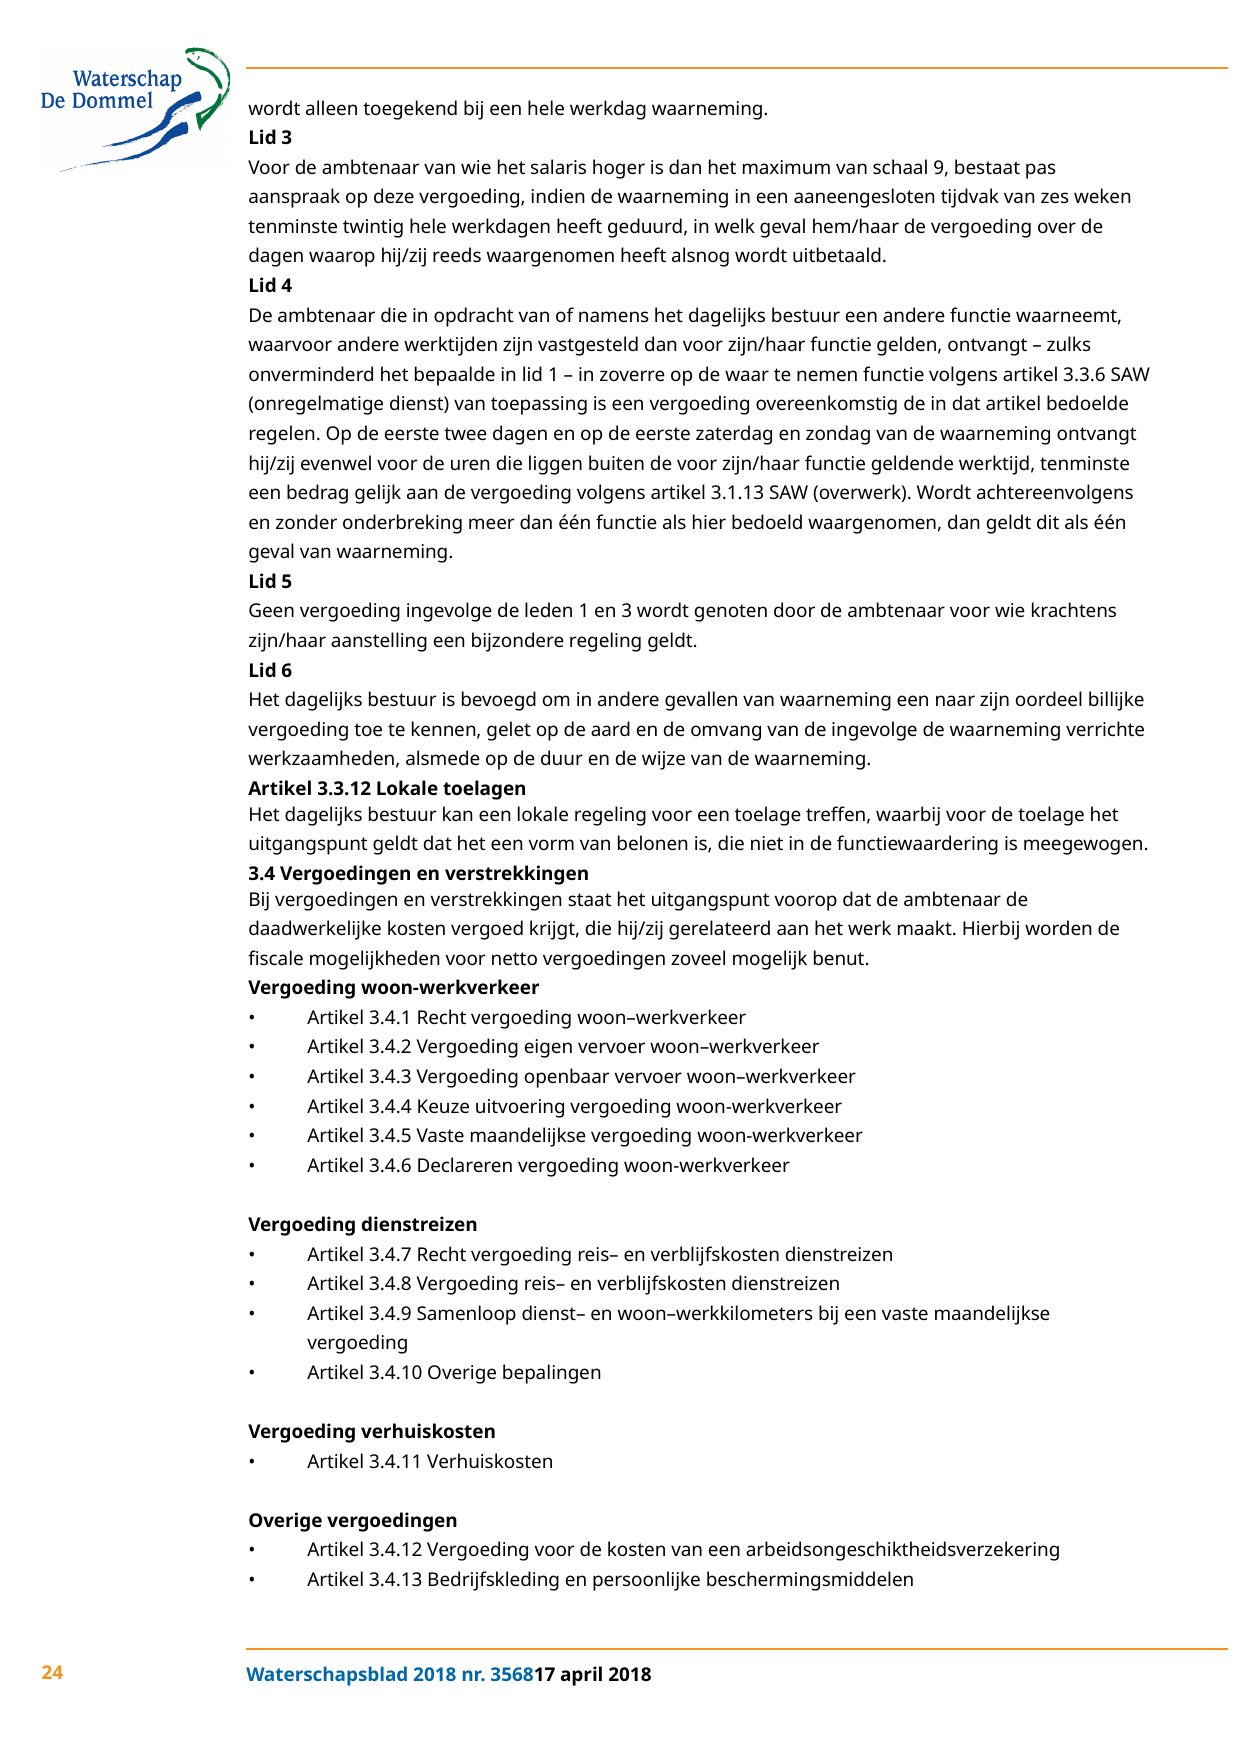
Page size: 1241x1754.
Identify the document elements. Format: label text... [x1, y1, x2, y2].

text 3.4 Vergoedingen en verstrekkingen [248, 860, 1152, 886]
text Lid 3 [248, 124, 1152, 150]
text Lid 4 [248, 272, 1152, 298]
list Artikel 3.4.13 Bedrijfskleding en persoonlijke beschermingsmiddelen [248, 1566, 1152, 1592]
list Artikel 3.4.5 Vaste maandelijkse vergoeding woon-werkverkeer [248, 1122, 1152, 1148]
list Artikel 3.4.4 Keuze uitvoering vergoeding woon-werkverkeer [248, 1093, 1152, 1119]
list Artikel 3.4.7 Recht vergoeding reis– en verblijfskosten dienstreizen [248, 1241, 1152, 1267]
text Het dagelijks bestuur kan een lokale regeling voor een toelage treffen, waarbij voor de toelage het uitgangspunt geldt dat het een vorm van belonen is, die niet in de functiewaardering is meegewogen. [248, 801, 1152, 856]
text Bij vergoedingen en verstrekkingen staat het uitgangspunt voorop dat de ambtenaar de daadwerkelijke kosten vergoed krijgt, die hij/zij gerelateerd aan het werk maakt. Hierbij worden de fiscale mogelijkheden voor netto vergoedingen zoveel mogelijk benut. [248, 886, 1152, 971]
text Voor de ambtenaar van wie het salaris hoger is dan het maximum van schaal 9, bestaat pas aanspraak op deze vergoeding, indien de waarneming in een aaneengesloten tijdvak van zes weken tenminste twintig hele werkdagen heeft geduurd, in welk geval hem/haar de vergoeding over de dagen waarop hij/zij reeds waargenomen heeft alsnog wordt uitbetaald. [248, 154, 1152, 268]
text De ambtenaar die in opdracht van of namens het dagelijks bestuur een andere functie waarneemt, waarvoor andere werktijden zijn vastgesteld dan voor zijn/haar functie gelden, ontvangt – zulks onverminderd het bepaalde in lid 1 – in zoverre op de waar te nemen functie volgens artikel 3.3.6 SAW (onregelmatige dienst) van toepassing is een vergoeding overeenkomstig de in dat artikel bedoelde regelen. Op de eerste twee dagen en op de eerste zaterdag en zondag van de waarneming ontvangt hij/zij evenwel voor de uren die liggen buiten de voor zijn/haar functie geldende werktijd, tenminste een bedrag gelijk aan de vergoeding volgens artikel 3.1.13 SAW (overwerk). Wordt achtereenvolgens en zonder onderbreking meer dan één functie als hier bedoeld waargenomen, dan geldt dit als één geval van waarneming. [248, 302, 1152, 564]
list Artikel 3.4.2 Vergoeding eigen vervoer woon–werkverkeer [248, 1034, 1152, 1059]
text Vergoeding verhuiskosten [248, 1418, 1152, 1444]
list Artikel 3.4.6 Declareren vergoeding woon-werkverkeer [248, 1152, 1152, 1178]
list Artikel 3.4.3 Vergoeding openbaar vervoer woon–werkverkeer [248, 1063, 1152, 1089]
list Artikel 3.4.9 Samenloop dienst– en woon–werkkilometers bij een vaste maandelijkse vergoeding [248, 1300, 1152, 1355]
text Overige vergoedingen [248, 1507, 1152, 1533]
text Artikel 3.3.12 Lokale toelagen [248, 775, 1152, 801]
text Het dagelijks bestuur is bevoegd om in andere gevallen van waarneming een naar zijn oordeel billijke vergoeding toe te kennen, gelet op de aard en de omvang van de ingevolge de waarneming verrichte werkzaamheden, alsmede op de duur en de wijze van de waarneming. [248, 686, 1152, 771]
list Artikel 3.4.12 Vergoeding voor de kosten van een arbeidsongeschiktheidsverzekering [248, 1537, 1152, 1562]
list Artikel 3.4.8 Vergoeding reis– en verblijfskosten dienstreizen [248, 1270, 1152, 1296]
list Artikel 3.4.1 Recht vergoeding woon–werkverkeer [248, 1004, 1152, 1030]
text Lid 5 [248, 568, 1152, 594]
text Vergoeding dienstreizen [248, 1211, 1152, 1237]
list Artikel 3.4.11 Verhuiskosten [248, 1448, 1152, 1474]
picture [41, 47, 231, 172]
text Vergoeding woon-werkverkeer [248, 974, 1152, 1000]
text Lid 6 [248, 657, 1152, 683]
text Geen vergoeding ingevolge de leden 1 en 3 wordt genoten door de ambtenaar voor wie krachtens zijn/haar aanstelling een bijzondere regeling geldt. [248, 598, 1152, 653]
text wordt alleen toegekend bij een hele werkdag waarneming. [248, 95, 1152, 121]
list Artikel 3.4.10 Overige bepalingen [248, 1359, 1152, 1385]
